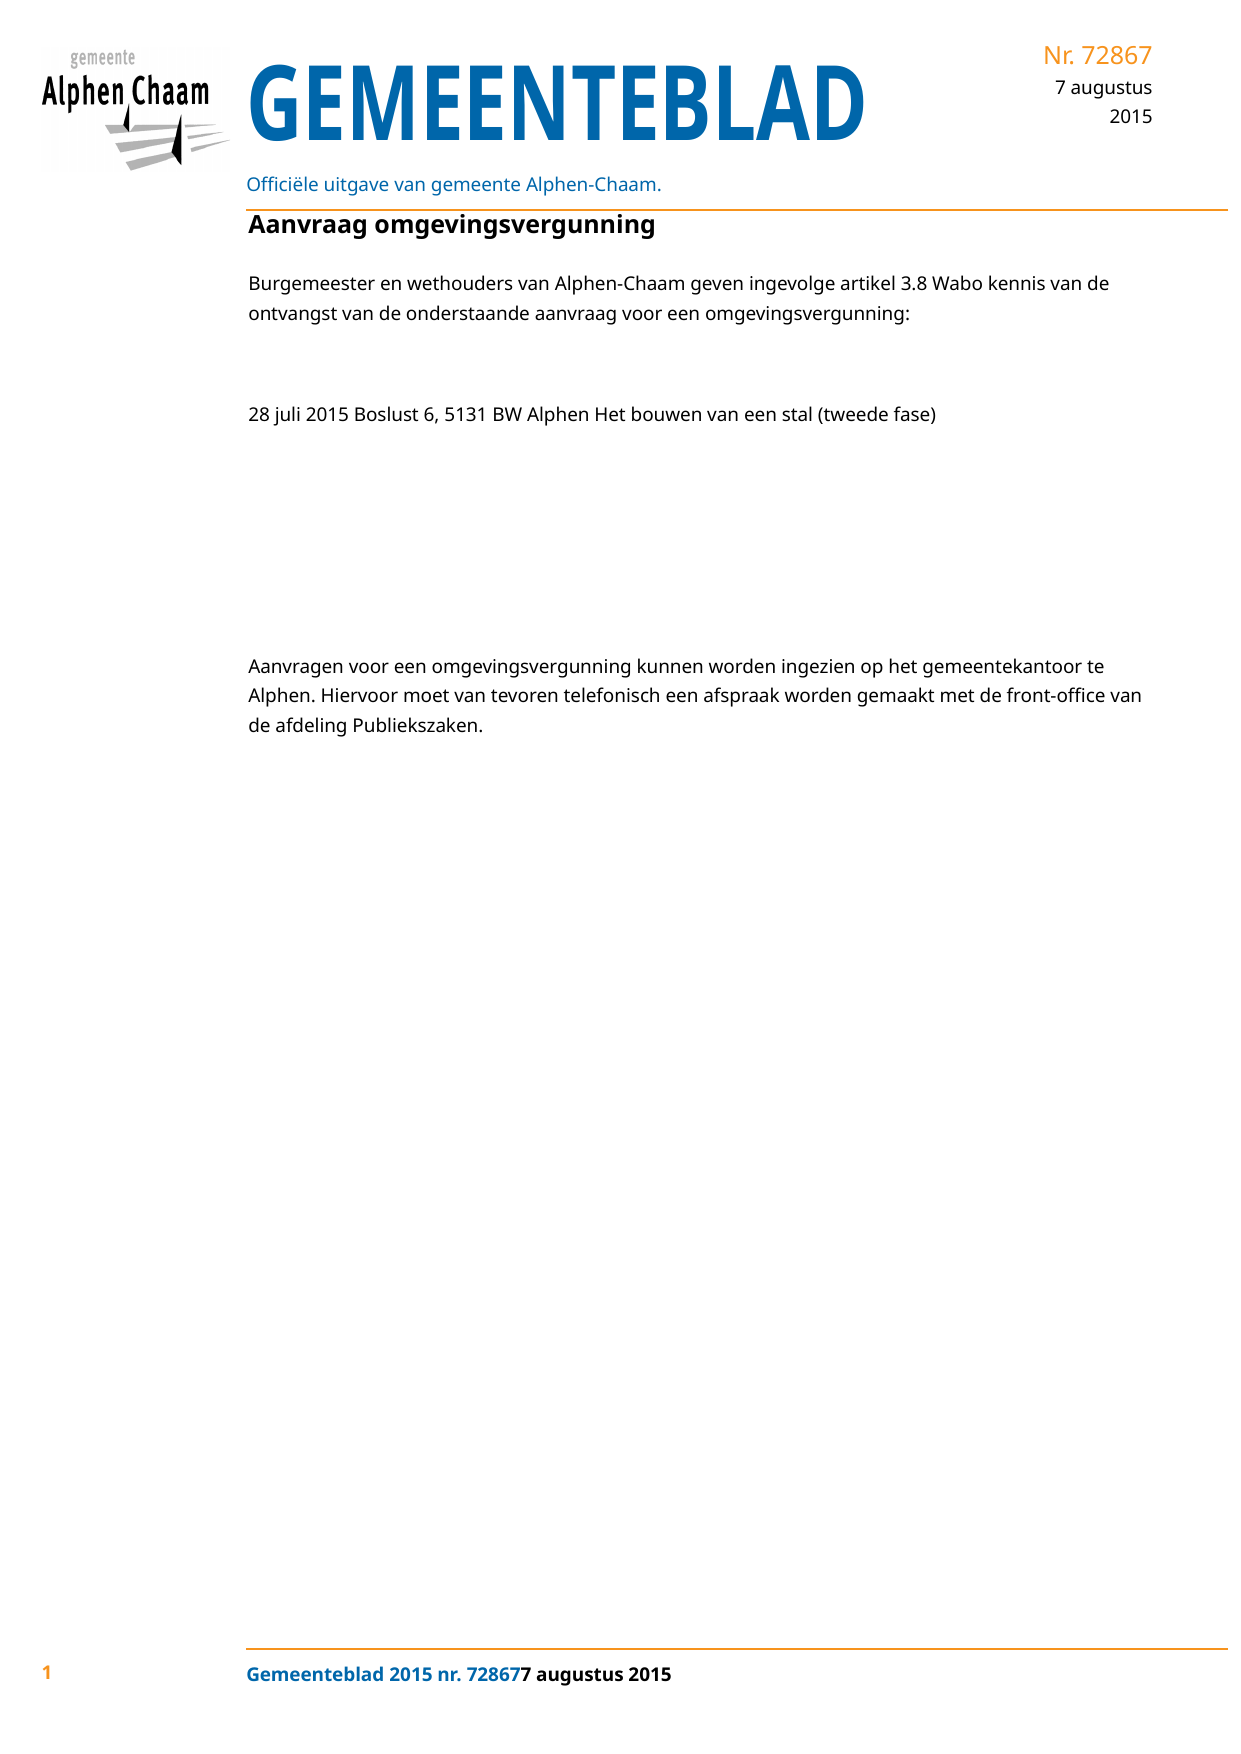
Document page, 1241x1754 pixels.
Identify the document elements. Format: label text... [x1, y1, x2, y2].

text 28 juli 2015 Boslust 6, 5131 BW Alphen Het bouwen van een stal (tweede fase) [248, 401, 1152, 426]
text Aanvraag omgevingsvergunning [248, 211, 1152, 241]
text Burgemeester en wethouders van Alphen-Chaam geven ingevolge artikel 3.8 Wabo kennis van de ontvangst van de onderstaande aanvraag voor een omgevingsvergunning: [248, 270, 1152, 326]
text Aanvragen voor een omgevingsvergunning kunnen worden ingezien op het gemeentekantoor te Alphen. Hiervoor moet van tevoren telefonisch een afspraak worden gemaakt met de front-office van de afdeling Publiekszaken. [248, 653, 1152, 738]
picture [41, 47, 231, 172]
